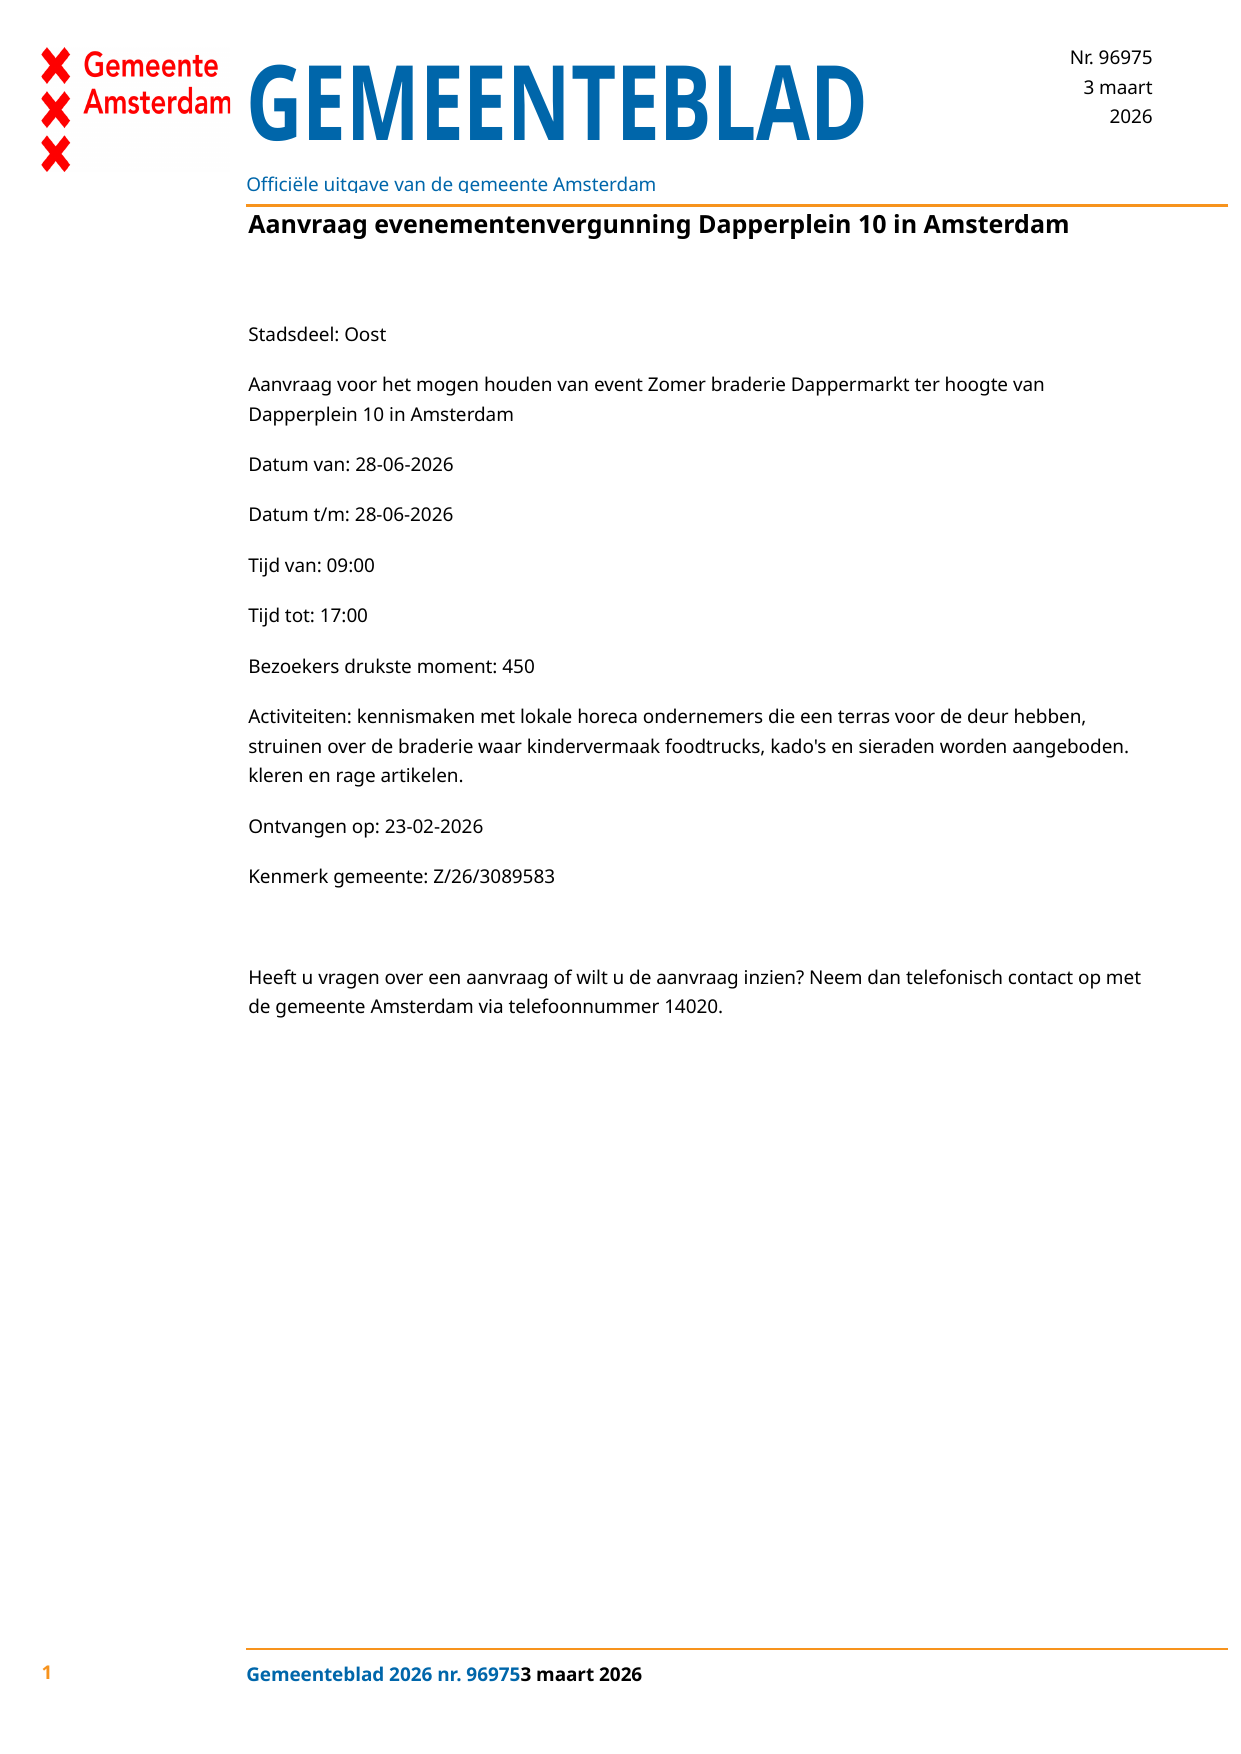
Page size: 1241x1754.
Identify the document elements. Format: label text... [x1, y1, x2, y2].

text Kenmerk gemeente: Z/26/3089583 [248, 863, 1152, 889]
text Tijd tot: 17:00 [248, 602, 1152, 628]
text Stadsdeel: Oost [248, 321, 1152, 346]
text Aanvraag evenementenvergunning Dapperplein 10 in Amsterdam [248, 207, 1152, 241]
text Aanvraag voor het mogen houden van event Zomer braderie Dappermarkt ter hoogte van Dapperplein 10 in Amsterdam [248, 371, 1152, 426]
text Heeft u vragen over een aanvraag of wilt u de aanvraag inzien? Neem dan telefonisch contact op met de gemeente Amsterdam via telefoonnummer 14020. [248, 964, 1152, 1019]
text Bezoekers drukste moment: 450 [248, 653, 1152, 678]
text Datum t/m: 28-06-2026 [248, 502, 1152, 527]
text Datum van: 28-06-2026 [248, 451, 1152, 477]
picture [41, 47, 231, 172]
text Tijd van: 09:00 [248, 552, 1152, 578]
text Ontvangen op: 23-02-2026 [248, 813, 1152, 838]
text Activiteiten: kennismaken met lokale horeca ondernemers die een terras voor de deur hebben, struinen over de braderie waar kindervermaak foodtrucks, kado's en sieraden worden aangeboden. kleren en rage artikelen. [248, 703, 1152, 788]
